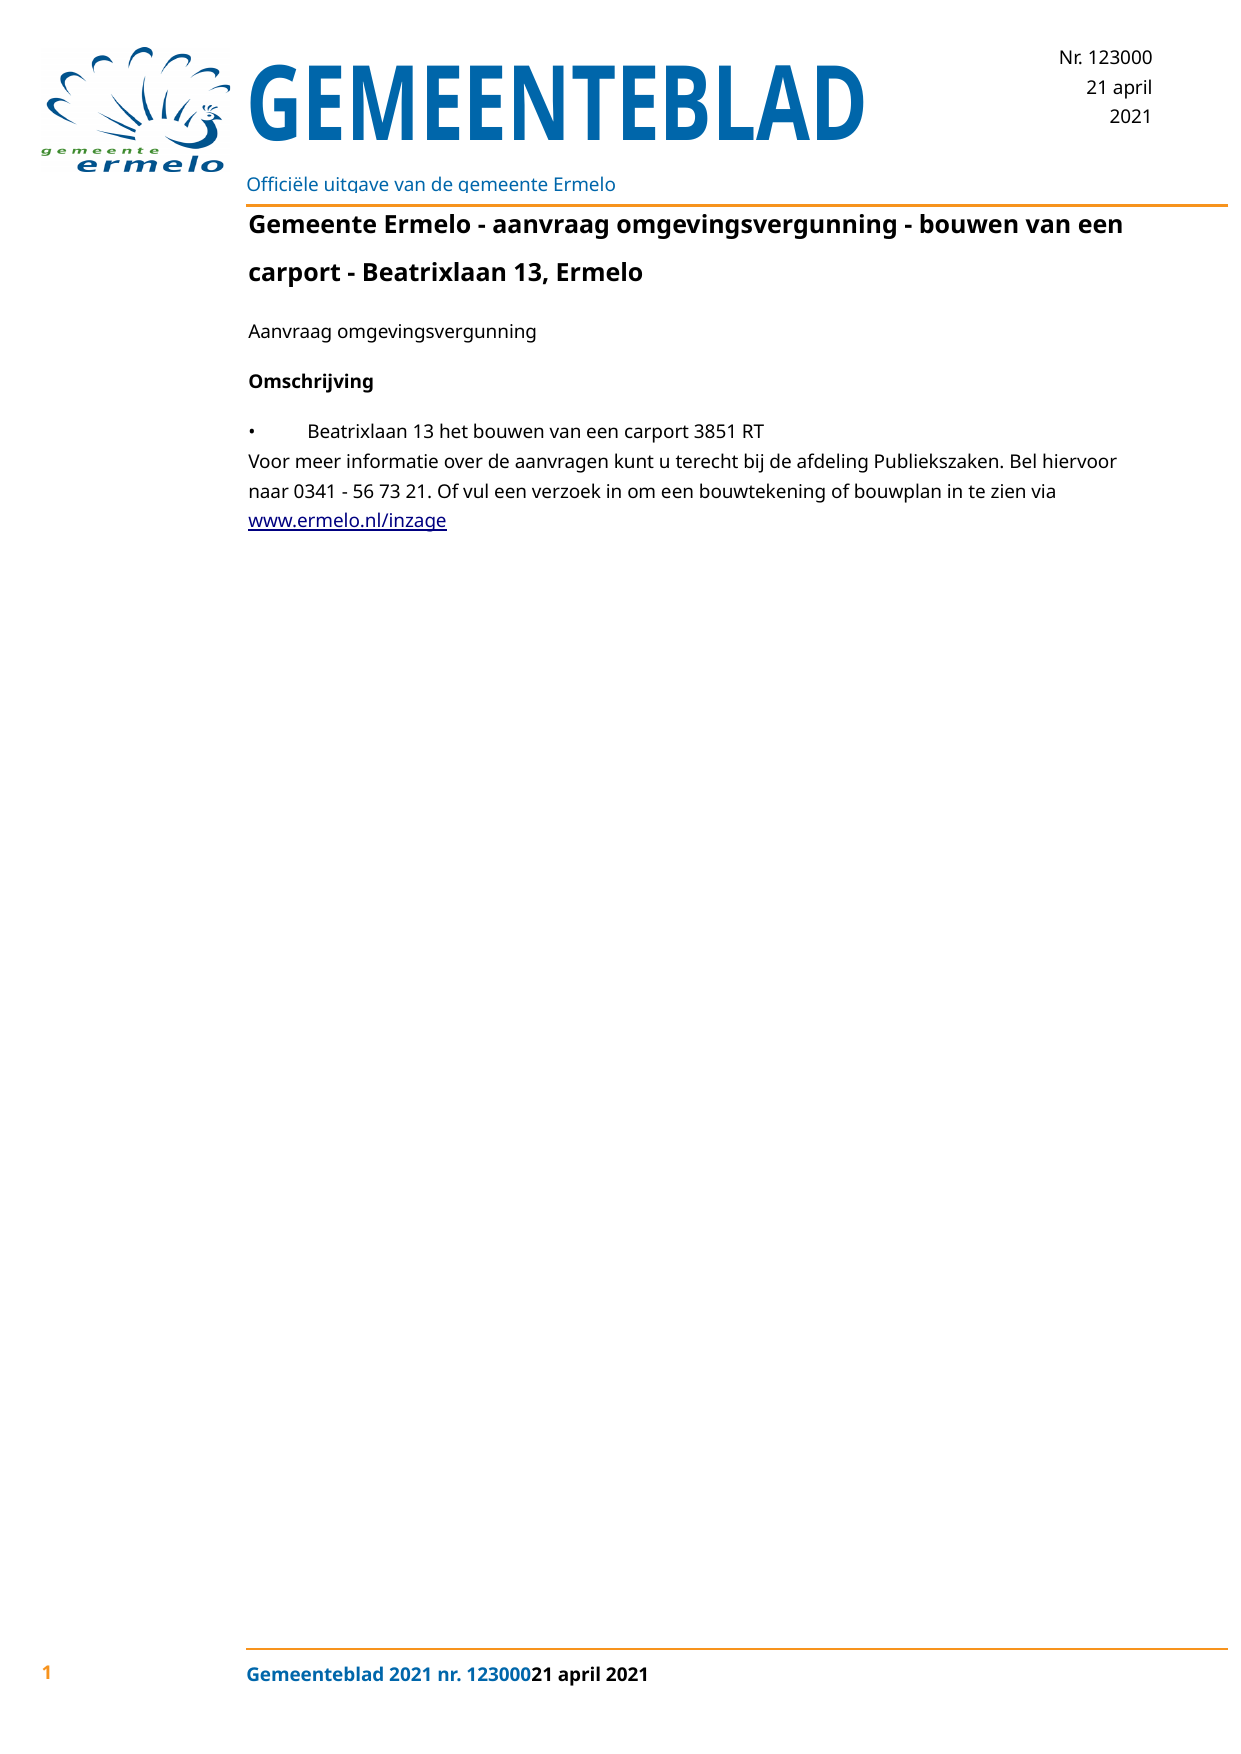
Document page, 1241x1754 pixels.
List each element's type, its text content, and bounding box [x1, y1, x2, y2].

text Omschrijving [248, 368, 1152, 394]
text Aanvraag omgevingsvergunning [248, 318, 1152, 344]
picture [41, 47, 231, 172]
list Beatrixlaan 13 het bouwen van een carport 3851 RT [248, 419, 1152, 444]
text Gemeente Ermelo - aanvraag omgevingsvergunning - bouwen van een carport - Beatrixlaan 13, Ermelo [248, 207, 1152, 288]
text Voor meer informatie over de aanvragen kunt u terecht bij de afdeling Publiekszaken. Bel hiervoor naar 0341 - 56 73 21. Of vul een verzoek in om een bouwtekening of bouwplan in te zien via www.ermelo.nl/inzage [248, 448, 1152, 533]
